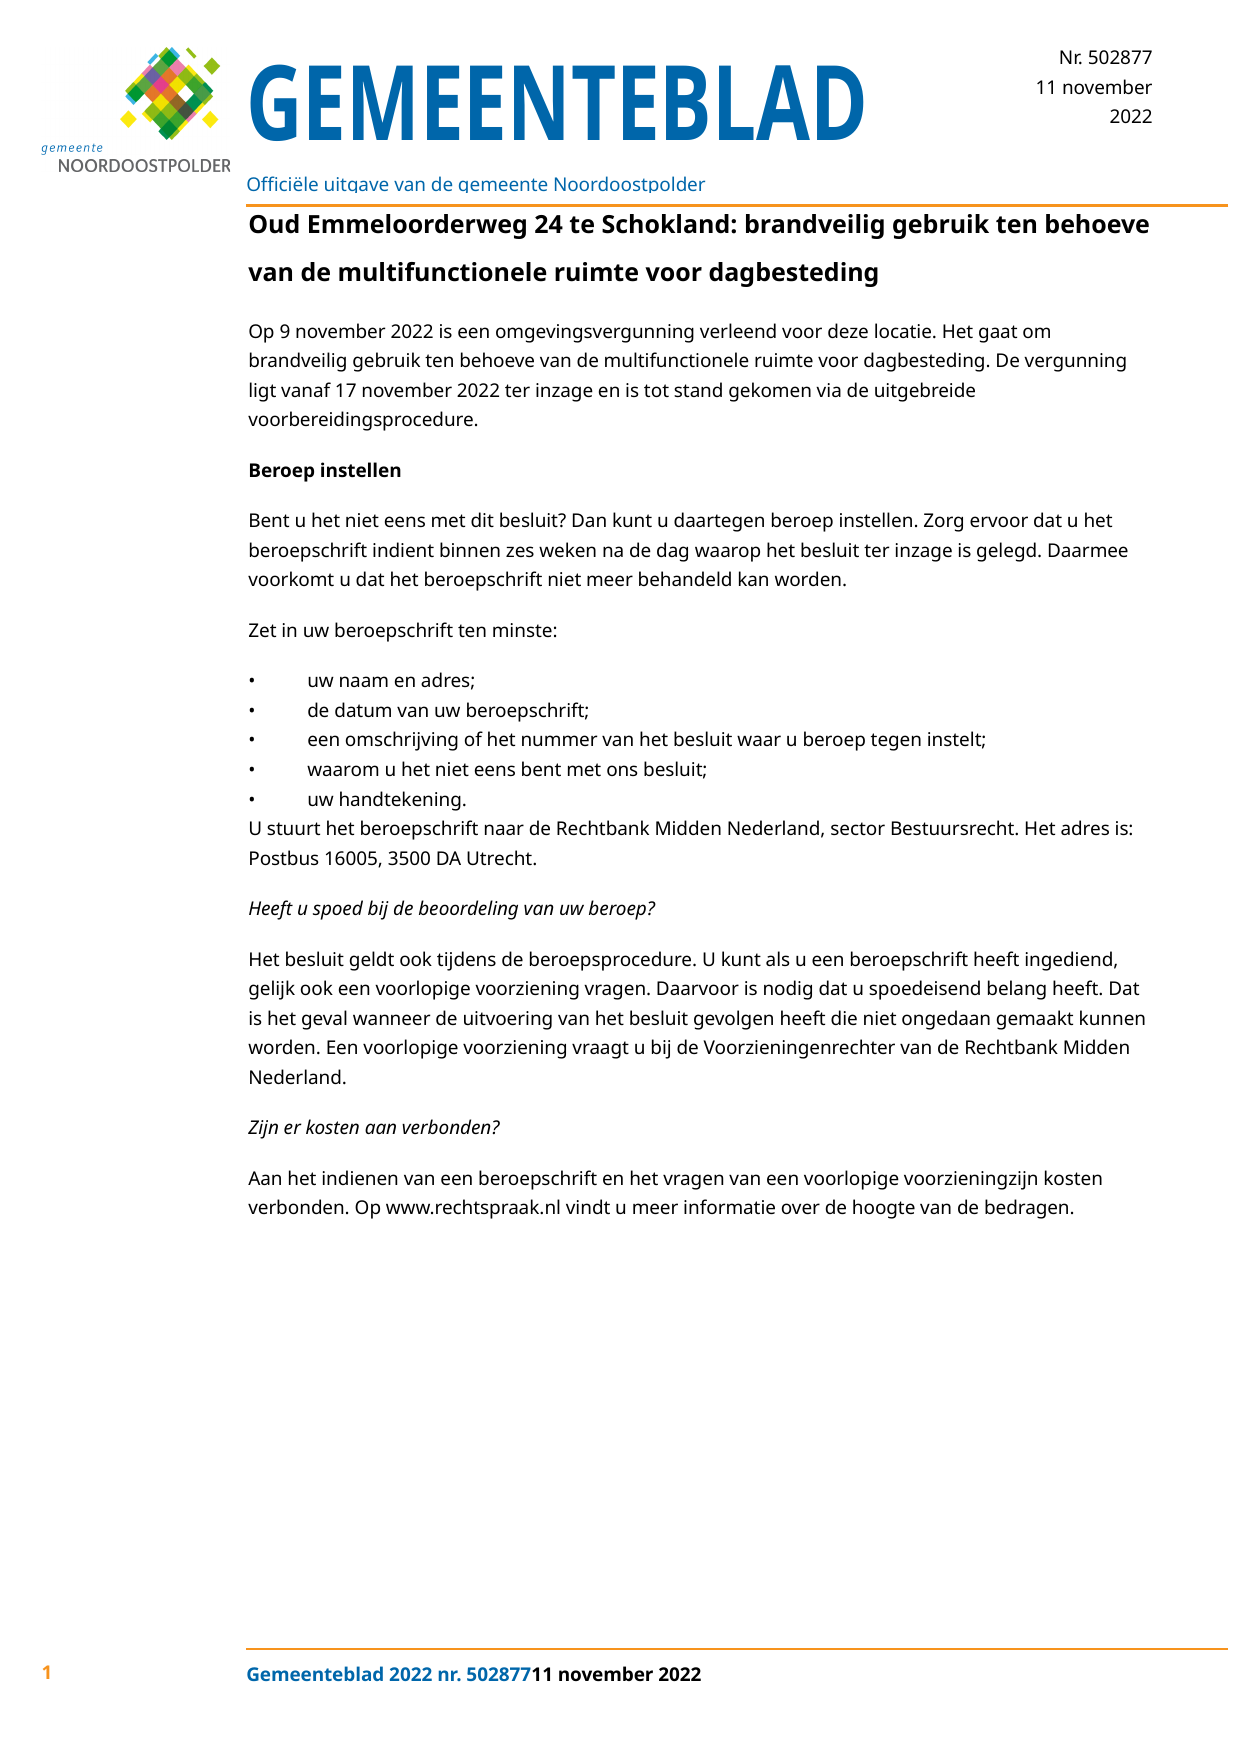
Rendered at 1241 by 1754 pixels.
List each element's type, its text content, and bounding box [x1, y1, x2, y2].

list een omschrijving of het nummer van het besluit waar u beroep tegen instelt; [248, 727, 1152, 752]
text Zijn er kosten aan verbonden? [248, 1114, 1152, 1140]
text Op 9 november 2022 is een omgevingsvergunning verleend voor deze locatie. Het gaat om brandveilig gebruik ten behoeve van de multifunctionele ruimte voor dagbesteding. De vergunning ligt vanaf 17 november 2022 ter inzage en is tot stand gekomen via de uitgebreide voorbereidingsprocedure. [248, 318, 1152, 432]
list uw naam en adres; [248, 667, 1152, 693]
text Heeft u spoed bij de beoordeling van uw beroep? [248, 895, 1152, 921]
text Oud Emmeloorderweg 24 te Schokland: brandveilig gebruik ten behoeve van de multifunctionele ruimte voor dagbesteding [248, 207, 1152, 288]
text Het besluit geldt ook tijdens de beroepsprocedure. U kunt als u een beroepschrift heeft ingediend, gelijk ook een voorlopige voorziening vragen. Daarvoor is nodig dat u spoedeisend belang heeft. Dat is het geval wanneer de uitvoering van het besluit gevolgen heeft die niet ongedaan gemaakt kunnen worden. Een voorlopige voorziening vraagt u bij de Voorzieningenrechter van de Rechtbank Midden Nederland. [248, 946, 1152, 1090]
text Aan het indienen van een beroepschrift en het vragen van een voorlopige voorzieningzijn kosten verbonden. Op​ www.rechtspraak.nl​ vindt u meer informatie over de hoogte van de bedragen. [248, 1165, 1152, 1220]
text Beroep instellen [248, 457, 1152, 483]
text Bent u het niet eens met dit besluit? Dan kunt u daartegen beroep instellen. Zorg ervoor dat u het beroepschrift indient binnen zes weken na de dag waarop het besluit ter inzage is gelegd. Daarmee voorkomt u dat het beroepschrift niet meer behandeld kan worden. [248, 507, 1152, 592]
text Zet in uw beroepschrift ten minste: [248, 617, 1152, 643]
picture [41, 47, 231, 172]
list waarom u het niet eens bent met ons besluit; [248, 756, 1152, 782]
text U stuurt het beroepschrift naar de Rechtbank Midden Nederland, sector Bestuursrecht. Het adres is: Postbus 16005, 3500 DA Utrecht. [248, 815, 1152, 871]
list de datum van uw beroepschrift; [248, 697, 1152, 723]
list uw handtekening. [248, 786, 1152, 812]
